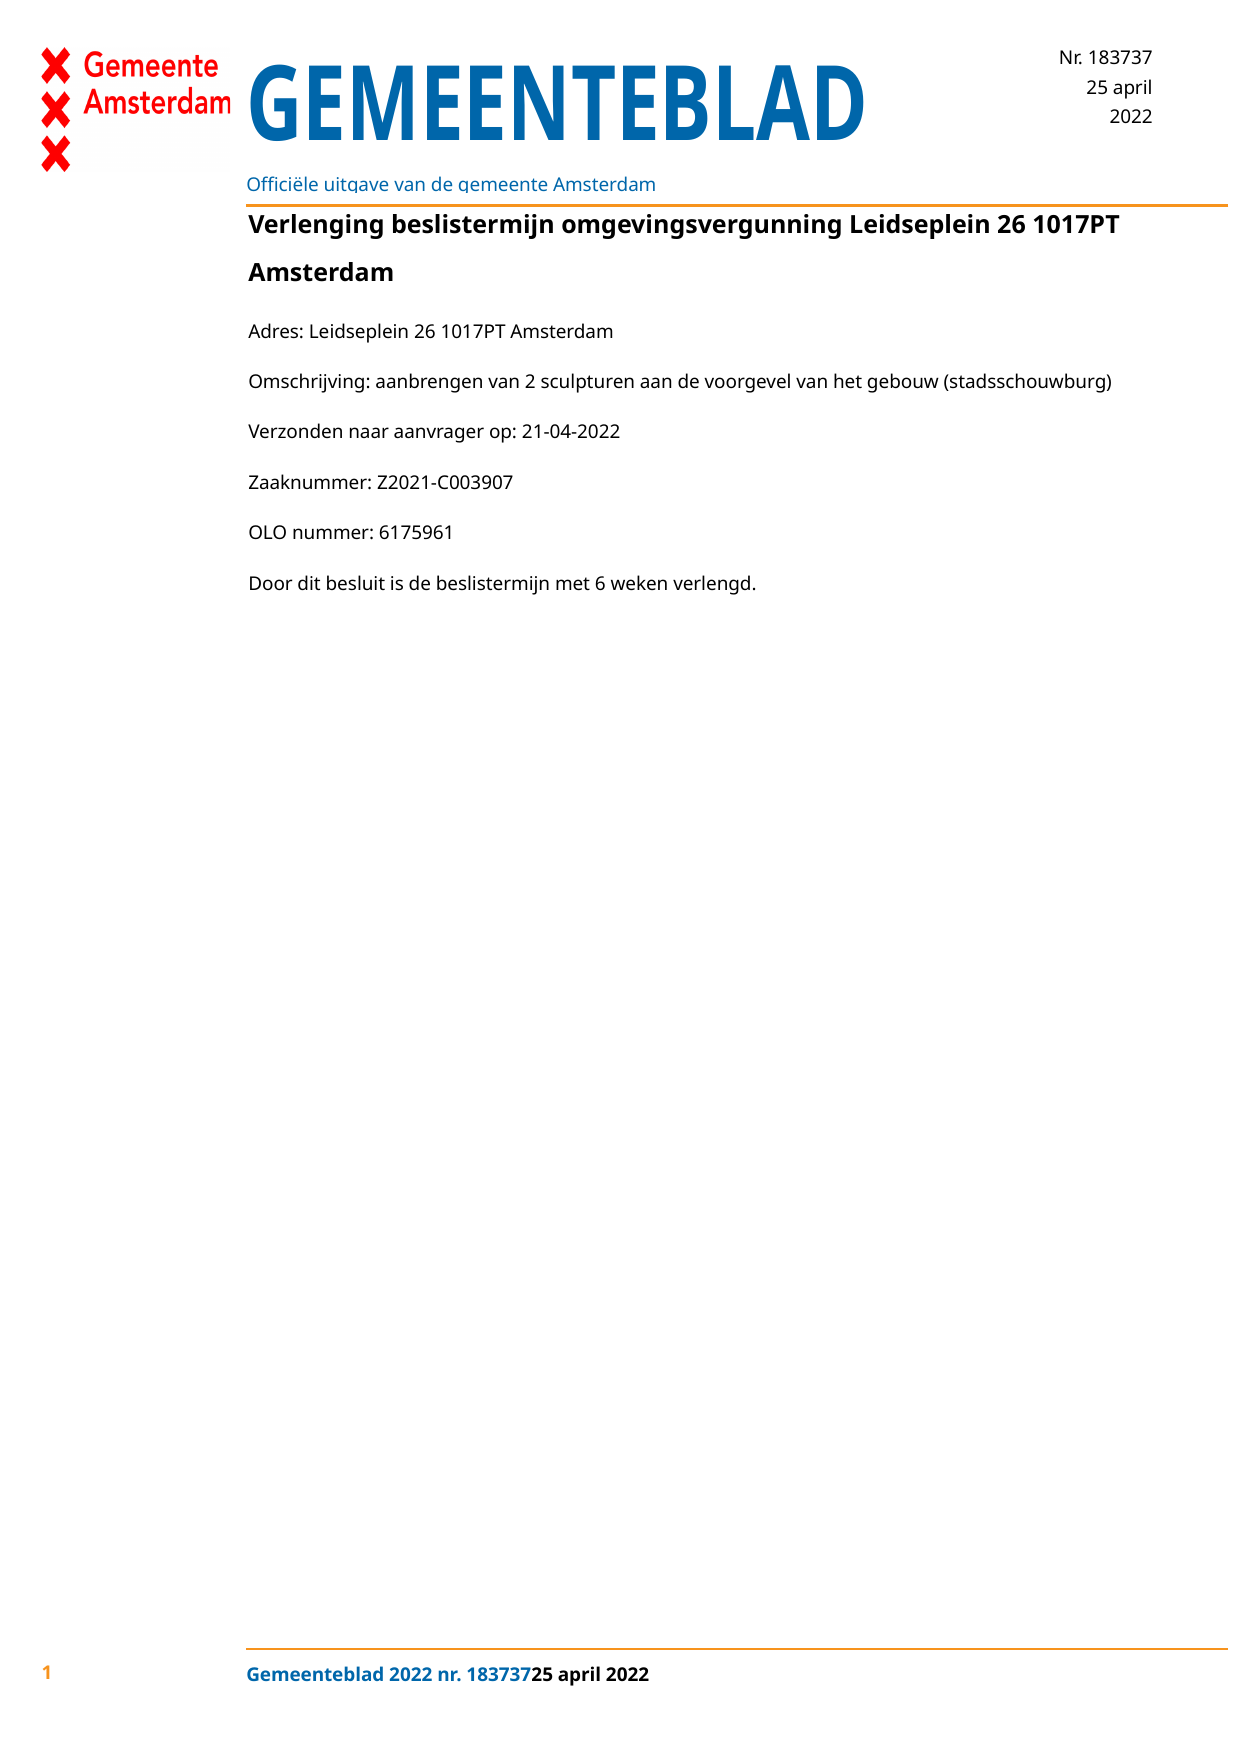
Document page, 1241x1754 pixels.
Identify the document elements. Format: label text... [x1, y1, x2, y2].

text Verlenging beslistermijn omgevingsvergunning Leidseplein 26 1017PT Amsterdam [248, 207, 1152, 288]
text Adres: Leidseplein 26 1017PT Amsterdam [248, 318, 1152, 344]
text Omschrijving: aanbrengen van 2 sculpturen aan de voorgevel van het gebouw (stadsschouwburg) [248, 368, 1152, 394]
text Verzonden naar aanvrager op: 21-04-2022 [248, 419, 1152, 444]
text Zaaknummer: Z2021-C003907 [248, 469, 1152, 495]
text OLO nummer: 6175961 [248, 519, 1152, 545]
picture [41, 47, 231, 172]
text Door dit besluit is de beslistermijn met 6 weken verlengd. [248, 570, 1152, 596]
